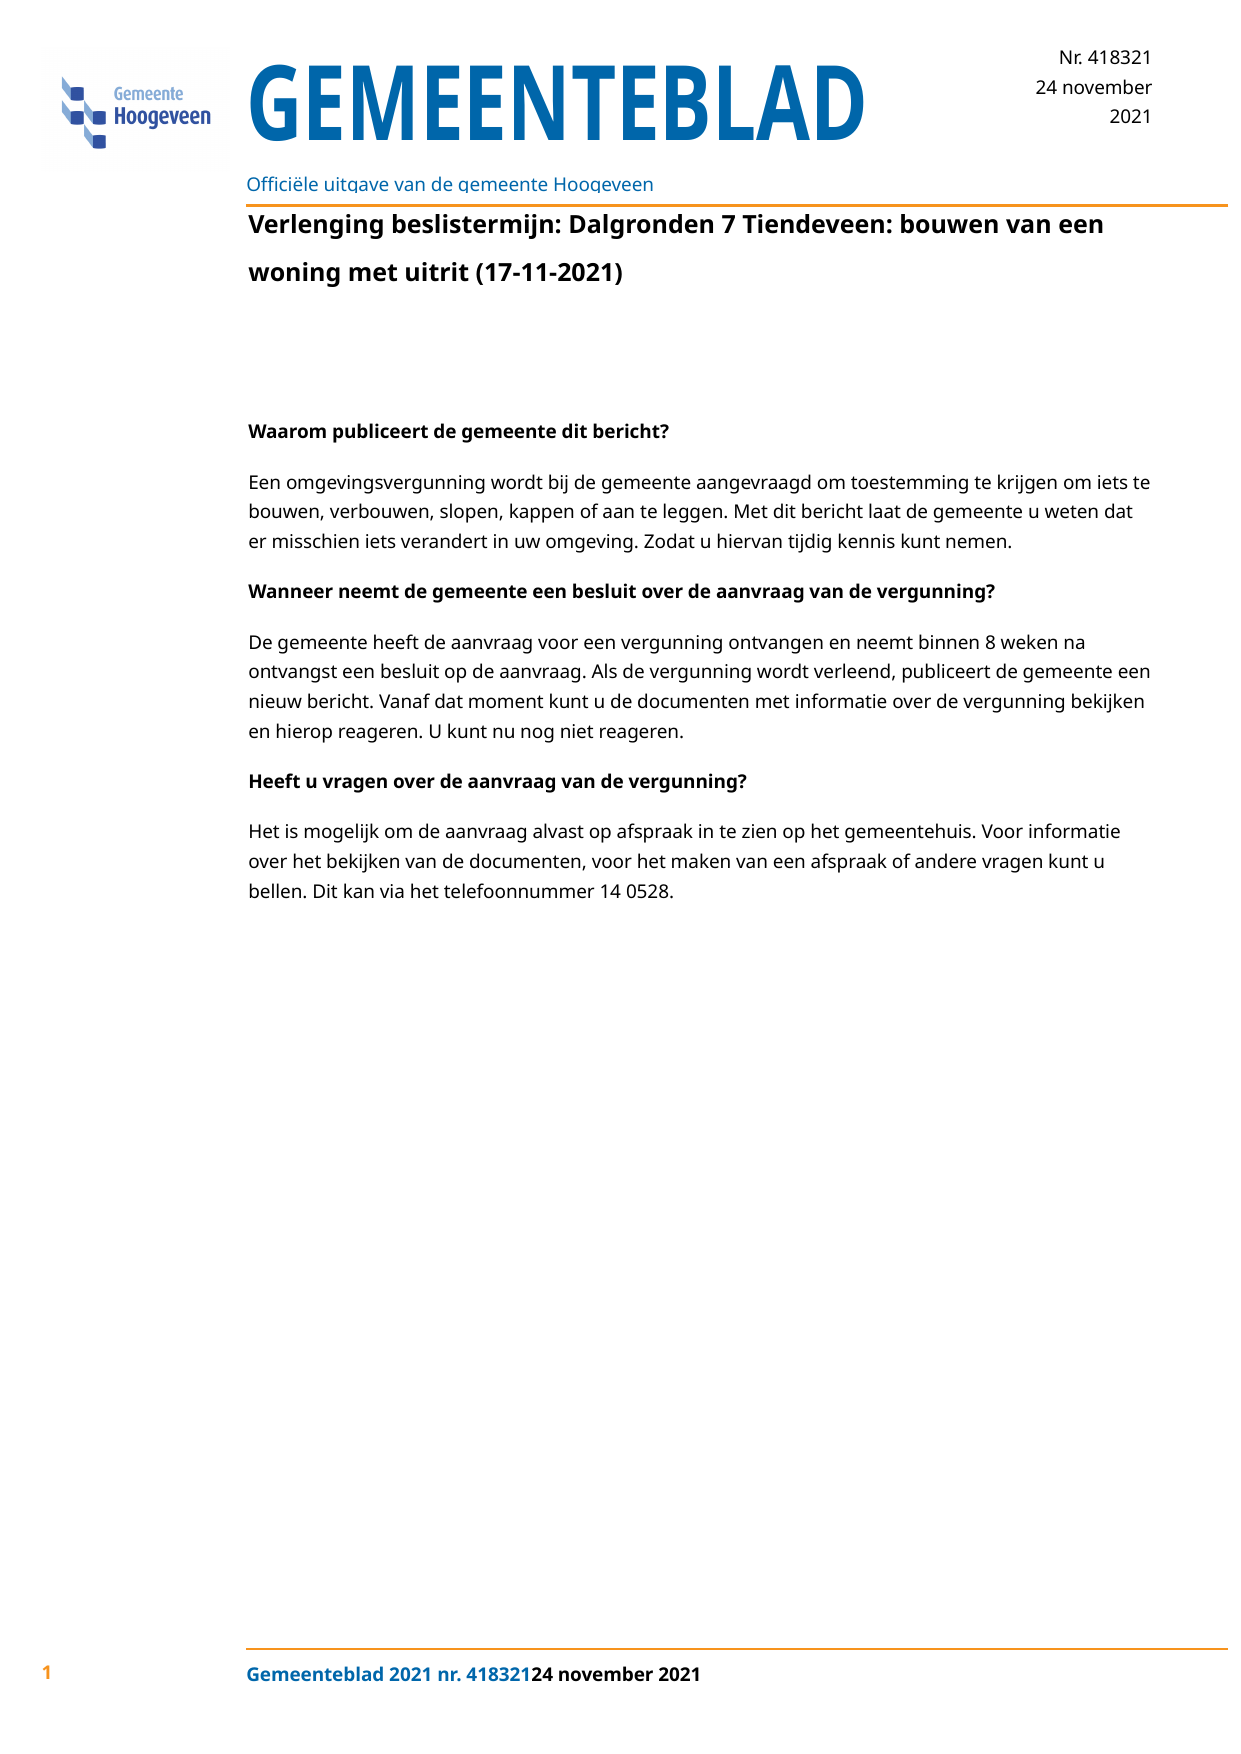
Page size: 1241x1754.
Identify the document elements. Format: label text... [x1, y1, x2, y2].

text Het is mogelijk om de aanvraag alvast op afspraak in te zien op het gemeentehuis. Voor informatie over het bekijken van de documenten, voor het maken van een afspraak of andere vragen kunt u bellen. Dit kan via het telefoonnummer 14 0528. [248, 819, 1152, 904]
text Wanneer neemt de gemeente een besluit over de aanvraag van de vergunning? [248, 579, 1152, 604]
picture [41, 47, 231, 172]
text Heeft u vragen over de aanvraag van de vergunning? [248, 768, 1152, 794]
text Verlenging beslistermijn: Dalgronden 7 Tiendeveen: bouwen van een woning met uitrit (17-11-2021) [248, 207, 1152, 288]
text Waarom publiceert de gemeente dit bericht? [248, 419, 1152, 444]
text Een omgevingsvergunning wordt bij de gemeente aangevraagd om toestemming te krijgen om iets te bouwen, verbouwen, slopen, kappen of aan te leggen. Met dit bericht laat de gemeente u weten dat er misschien iets verandert in uw omgeving. Zodat u hiervan tijdig kennis kunt nemen. [248, 469, 1152, 554]
text De gemeente heeft de aanvraag voor een vergunning ontvangen en neemt binnen 8 weken na ontvangst een besluit op de aanvraag. Als de vergunning wordt verleend, publiceert de gemeente een nieuw bericht. Vanaf dat moment kunt u de documenten met informatie over de vergunning bekijken en hierop reageren. U kunt nu nog niet reageren. [248, 629, 1152, 744]
